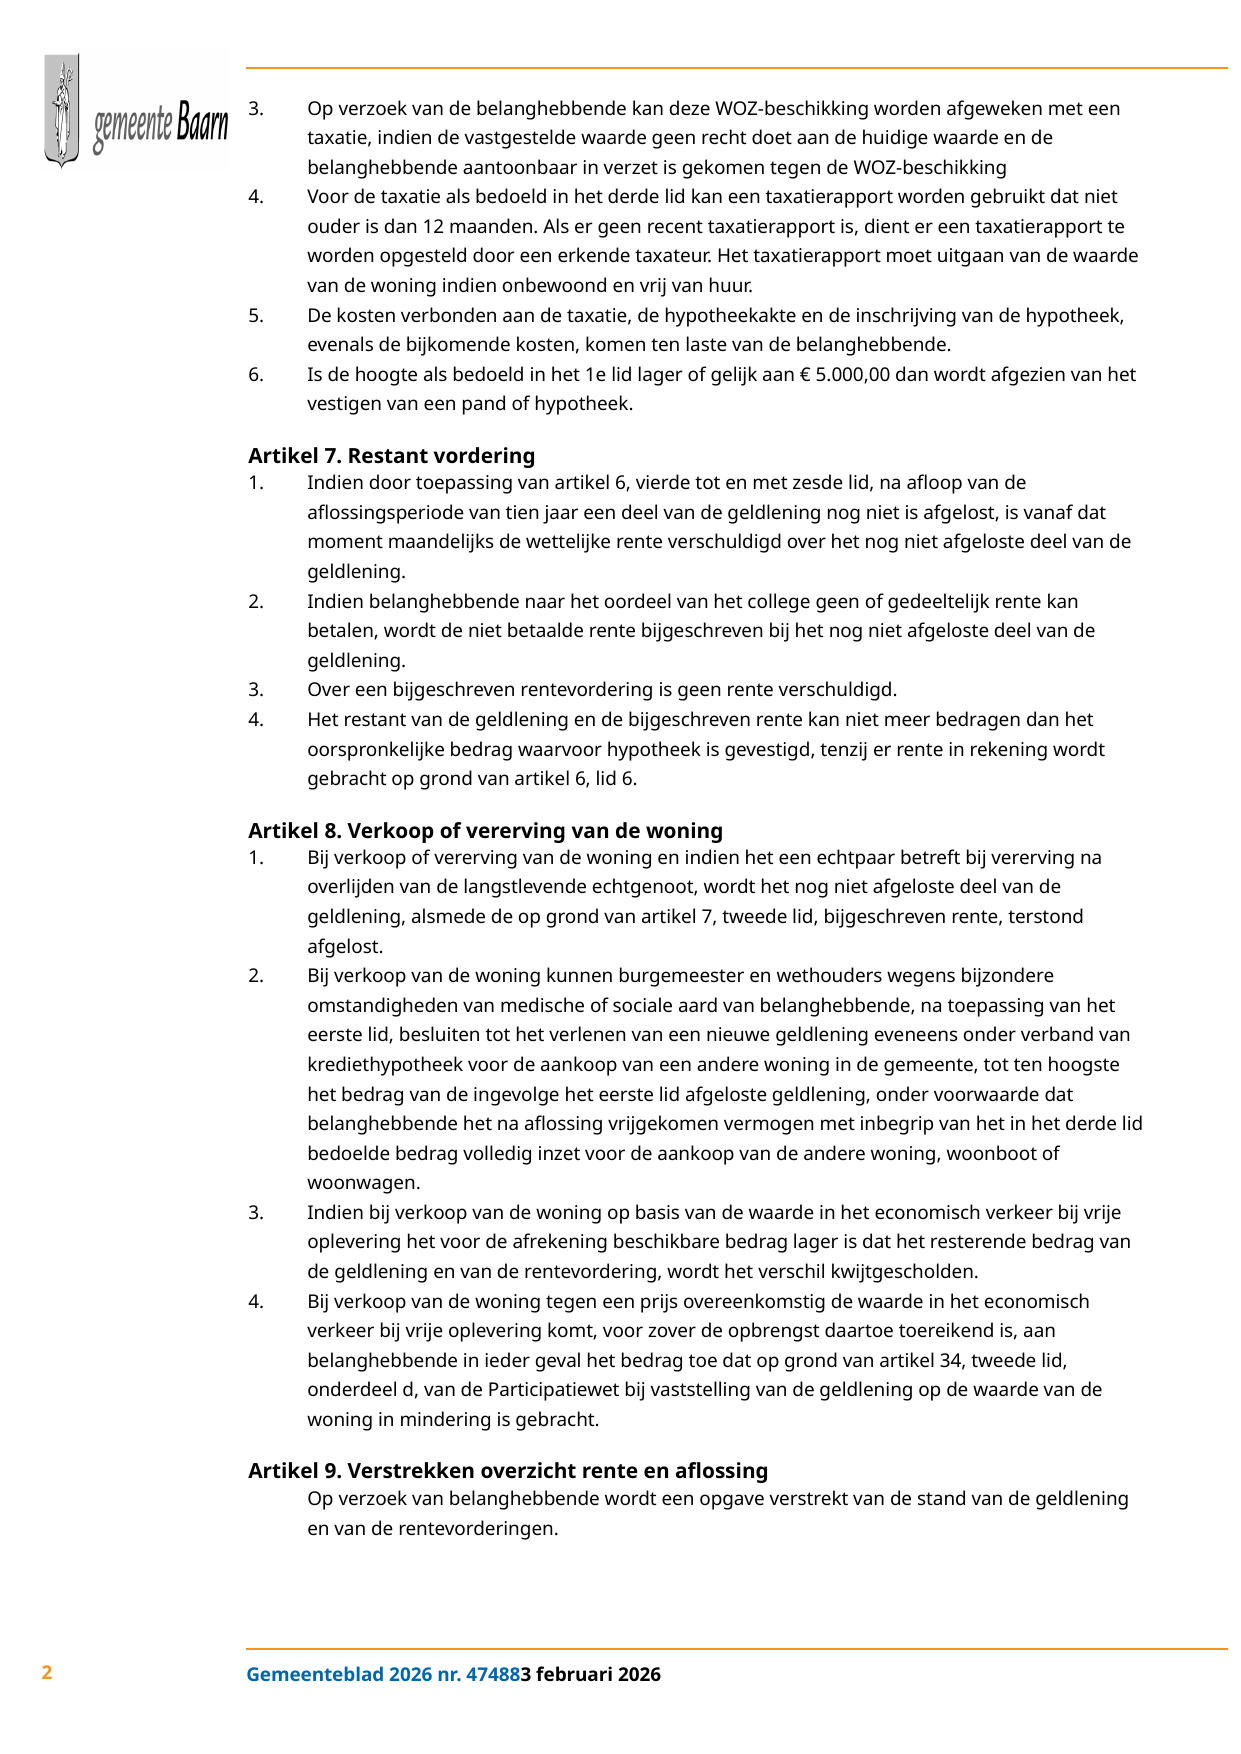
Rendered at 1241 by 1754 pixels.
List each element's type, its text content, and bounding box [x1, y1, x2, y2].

list Over een bijgeschreven rentevordering is geen rente verschuldigd. [248, 677, 1152, 702]
list Indien door toepassing van artikel 6, vierde tot en met zesde lid, na afloop van de aflossingsperiode van tien jaar een deel van de geldlening nog niet is afgelost, is vanaf dat moment maandelijks de wettelijke rente verschuldigd over het nog niet afgeloste deel van de geldlening. [248, 469, 1152, 584]
list Is de hoogte als bedoeld in het 1e lid lager of gelijk aan € 5.000,00 dan wordt afgezien van het vestigen van een pand of hypotheek. [248, 361, 1152, 416]
picture [41, 47, 231, 172]
list Indien bij verkoop van de woning op basis van de waarde in het economisch verkeer bij vrije oplevering het voor de afrekening beschikbare bedrag lager is dat het resterende bedrag van de geldlening en van de rentevordering, wordt het verschil kwijtgescholden. [248, 1199, 1152, 1284]
list Bij verkoop van de woning tegen een prijs overeenkomstig de waarde in het economisch verkeer bij vrije oplevering komt, voor zover de opbrengst daartoe toereikend is, aan belanghebbende in ieder geval het bedrag toe dat op grond van artikel 34, tweede lid, onderdeel d, van de Participatiewet bij vaststelling van de geldlening op de waarde van de woning in mindering is gebracht. [248, 1288, 1152, 1432]
list Het restant van de geldlening en de bijgeschreven rente kan niet meer bedragen dan het oorspronkelijke bedrag waarvoor hypotheek is gevestigd, tenzij er rente in rekening wordt gebracht op grond van artikel 6, lid 6. [248, 706, 1152, 791]
text Artikel 9. Verstrekken overzicht rente en aflossing [248, 1457, 1152, 1485]
list Bij verkoop of vererving van de woning en indien het een echtpaar betreft bij vererving na overlijden van de langstlevende echtgenoot, wordt het nog niet afgeloste deel van de geldlening, alsmede de op grond van artikel 7, tweede lid, bijgeschreven rente, terstond afgelost. [248, 844, 1152, 959]
list Op verzoek van de belanghebbende kan deze WOZ-beschikking worden afgeweken met een taxatie, indien de vastgestelde waarde geen recht doet aan de huidige waarde en de belanghebbende aantoonbaar in verzet is gekomen tegen de WOZ-beschikking [248, 95, 1152, 180]
list De kosten verbonden aan de taxatie, de hypotheekakte en de inschrijving van de hypotheek, evenals de bijkomende kosten, komen ten laste van de belanghebbende. [248, 302, 1152, 357]
list Voor de taxatie als bedoeld in het derde lid kan een taxatierapport worden gebruikt dat niet ouder is dan 12 maanden. Als er geen recent taxatierapport is, dient er een taxatierapport te worden opgesteld door een erkende taxateur. Het taxatierapport moet uitgaan van de waarde van de woning indien onbewoond en vrij van huur. [248, 183, 1152, 298]
list Indien belanghebbende naar het oordeel van het college geen of gedeeltelijk rente kan betalen, wordt de niet betaalde rente bijgeschreven bij het nog niet afgeloste deel van de geldlening. [248, 588, 1152, 673]
list Bij verkoop van de woning kunnen burgemeester en wethouders wegens bijzondere omstandigheden van medische of sociale aard van belanghebbende, na toepassing van het eerste lid, besluiten tot het verlenen van een nieuwe geldlening eveneens onder verband van krediethypotheek voor de aankoop van een andere woning in de gemeente, tot ten hoogste het bedrag van de ingevolge het eerste lid afgeloste geldlening, onder voorwaarde dat belanghebbende het na aflossing vrijgekomen vermogen met inbegrip van het in het derde lid bedoelde bedrag volledig inzet voor de aankoop van de andere woning, woonboot of woonwagen. [248, 962, 1152, 1195]
text Artikel 8. Verkoop of vererving van de woning [248, 816, 1152, 844]
list Op verzoek van belanghebbende wordt een opgave verstrekt van de stand van de geldlening en van de rentevorderingen. [248, 1485, 1152, 1540]
text Artikel 7. Restant vordering [248, 441, 1152, 469]
